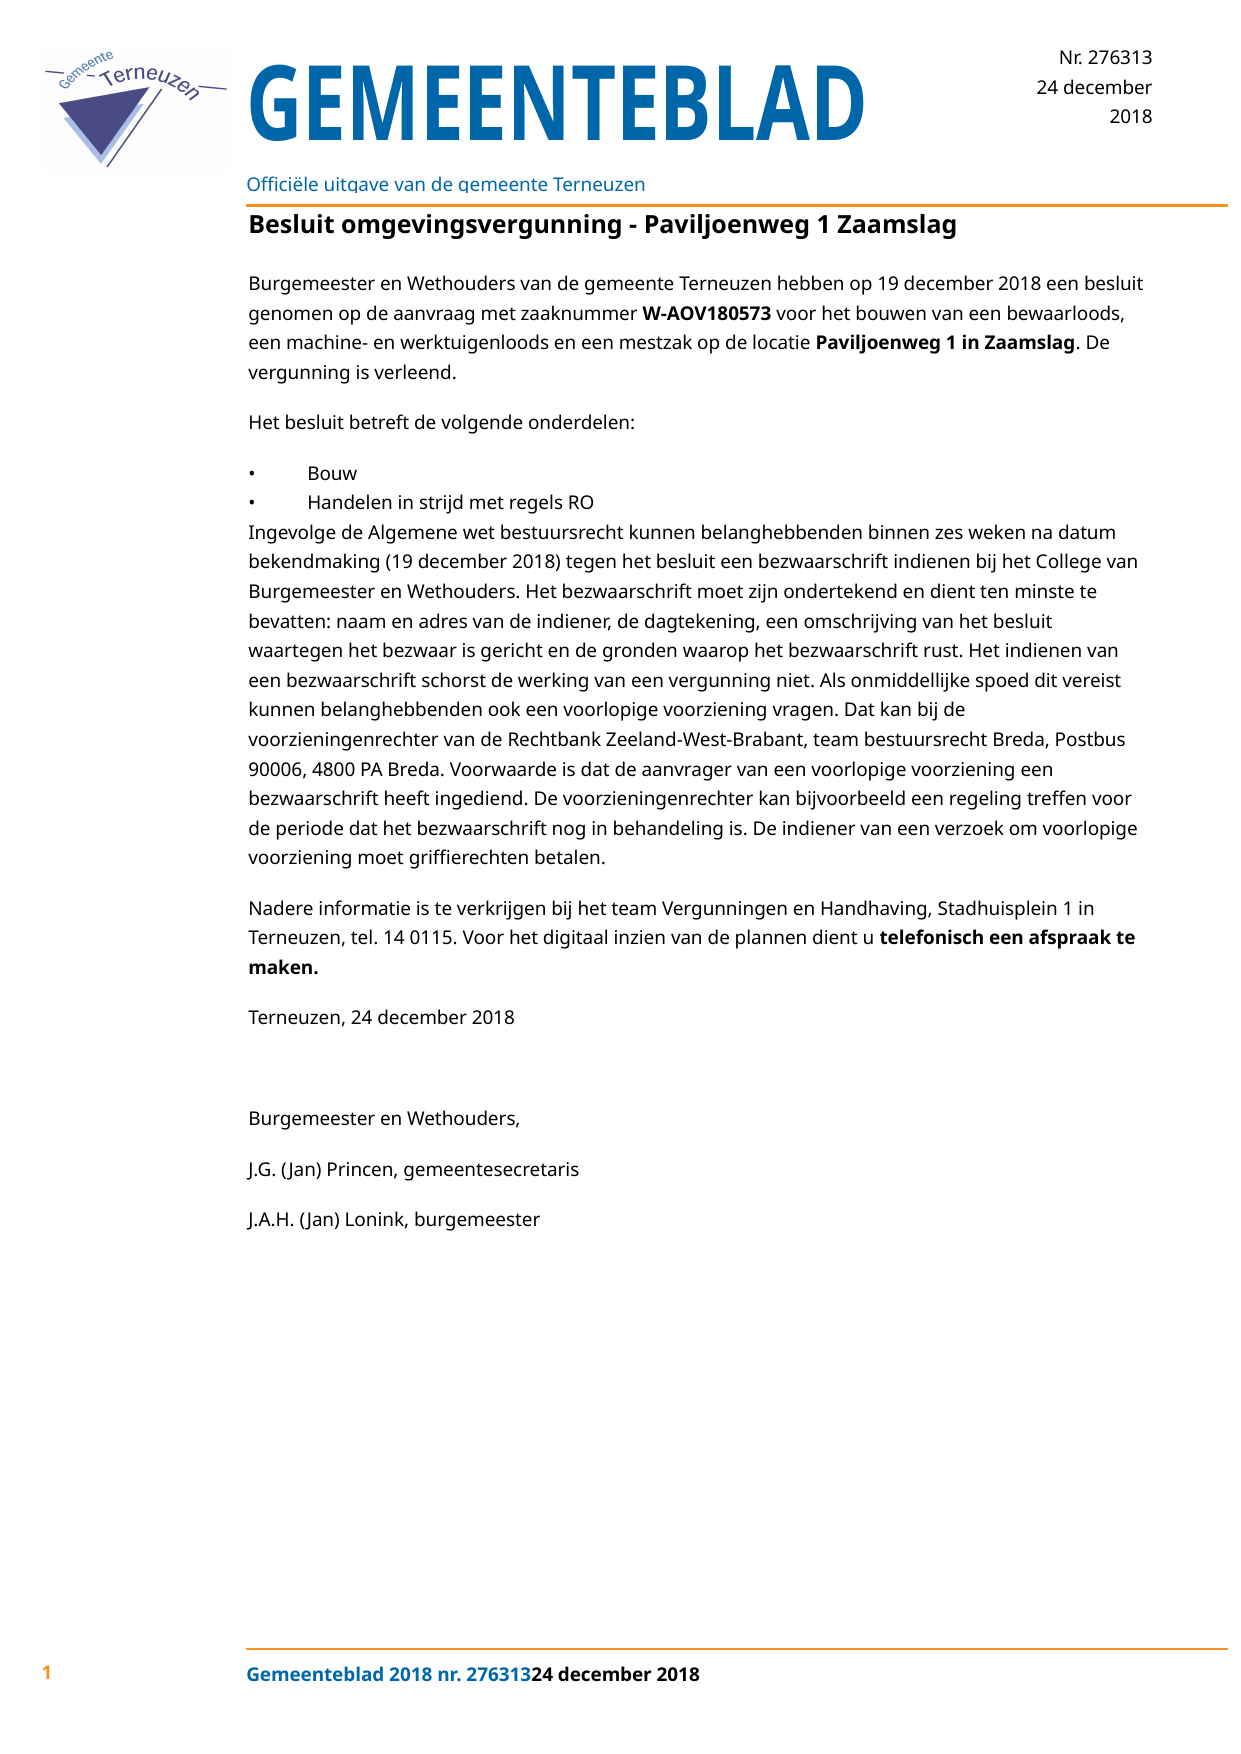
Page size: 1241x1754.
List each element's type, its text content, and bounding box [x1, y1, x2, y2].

list Handelen in strijd met regels RO [248, 489, 1152, 515]
text J.G. (Jan) Princen, gemeentesecretaris [248, 1156, 1152, 1181]
text Burgemeester en Wethouders, [248, 1105, 1152, 1131]
text Burgemeester en Wethouders van de gemeente Terneuzen hebben op 19 december 2018 een besluit genomen op de aanvraag met zaaknummer W-AOV180573 voor het bouwen van een bewaarloods, een machine- en werktuigenloods en een mestzak op de locatie Paviljoenweg 1 in Zaamslag. De vergunning is verleend. [248, 270, 1152, 385]
picture [41, 47, 231, 172]
text Besluit omgevingsvergunning - Paviljoenweg 1 Zaamslag [248, 207, 1152, 241]
text Nadere informatie is te verkrijgen bij het team Vergunningen en Handhaving, Stadhuisplein 1 in Terneuzen, tel. 14 0115. Voor het digitaal inzien van de plannen dient u telefonisch een afspraak te maken. [248, 895, 1152, 980]
text Terneuzen, 24 december 2018 [248, 1004, 1152, 1030]
list Bouw [248, 460, 1152, 486]
text Het besluit betreft de volgende onderdelen: [248, 409, 1152, 435]
text Ingevolge de Algemene wet bestuursrecht kunnen belanghebbenden binnen zes weken na datum bekendmaking (19 december 2018) tegen het besluit een bezwaarschrift indienen bij het College van Burgemeester en Wethouders. Het bezwaarschrift moet zijn ondertekend en dient ten minste te bevatten: naam en adres van de indiener, de dagtekening, een omschrijving van het besluit waartegen het bezwaar is gericht en de gronden waarop het bezwaarschrift rust. Het indienen van een bezwaarschrift schorst de werking van een vergunning niet. Als onmiddellijke spoed dit vereist kunnen belanghebbenden ook een voorlopige voorziening vragen. Dat kan bij de voorzieningenrechter van de Rechtbank Zeeland-West-Brabant, team bestuursrecht Breda, Postbus 90006, 4800 PA Breda. Voorwaarde is dat de aanvrager van een voorlopige voorziening een bezwaarschrift heeft ingediend. De voorzieningenrechter kan bijvoorbeeld een regeling treffen voor de periode dat het bezwaarschrift nog in behandeling is. De indiener van een verzoek om voorlopige voorziening moet griffierechten betalen. [248, 519, 1152, 870]
text J.A.H. (Jan) Lonink, burgemeester [248, 1206, 1152, 1232]
